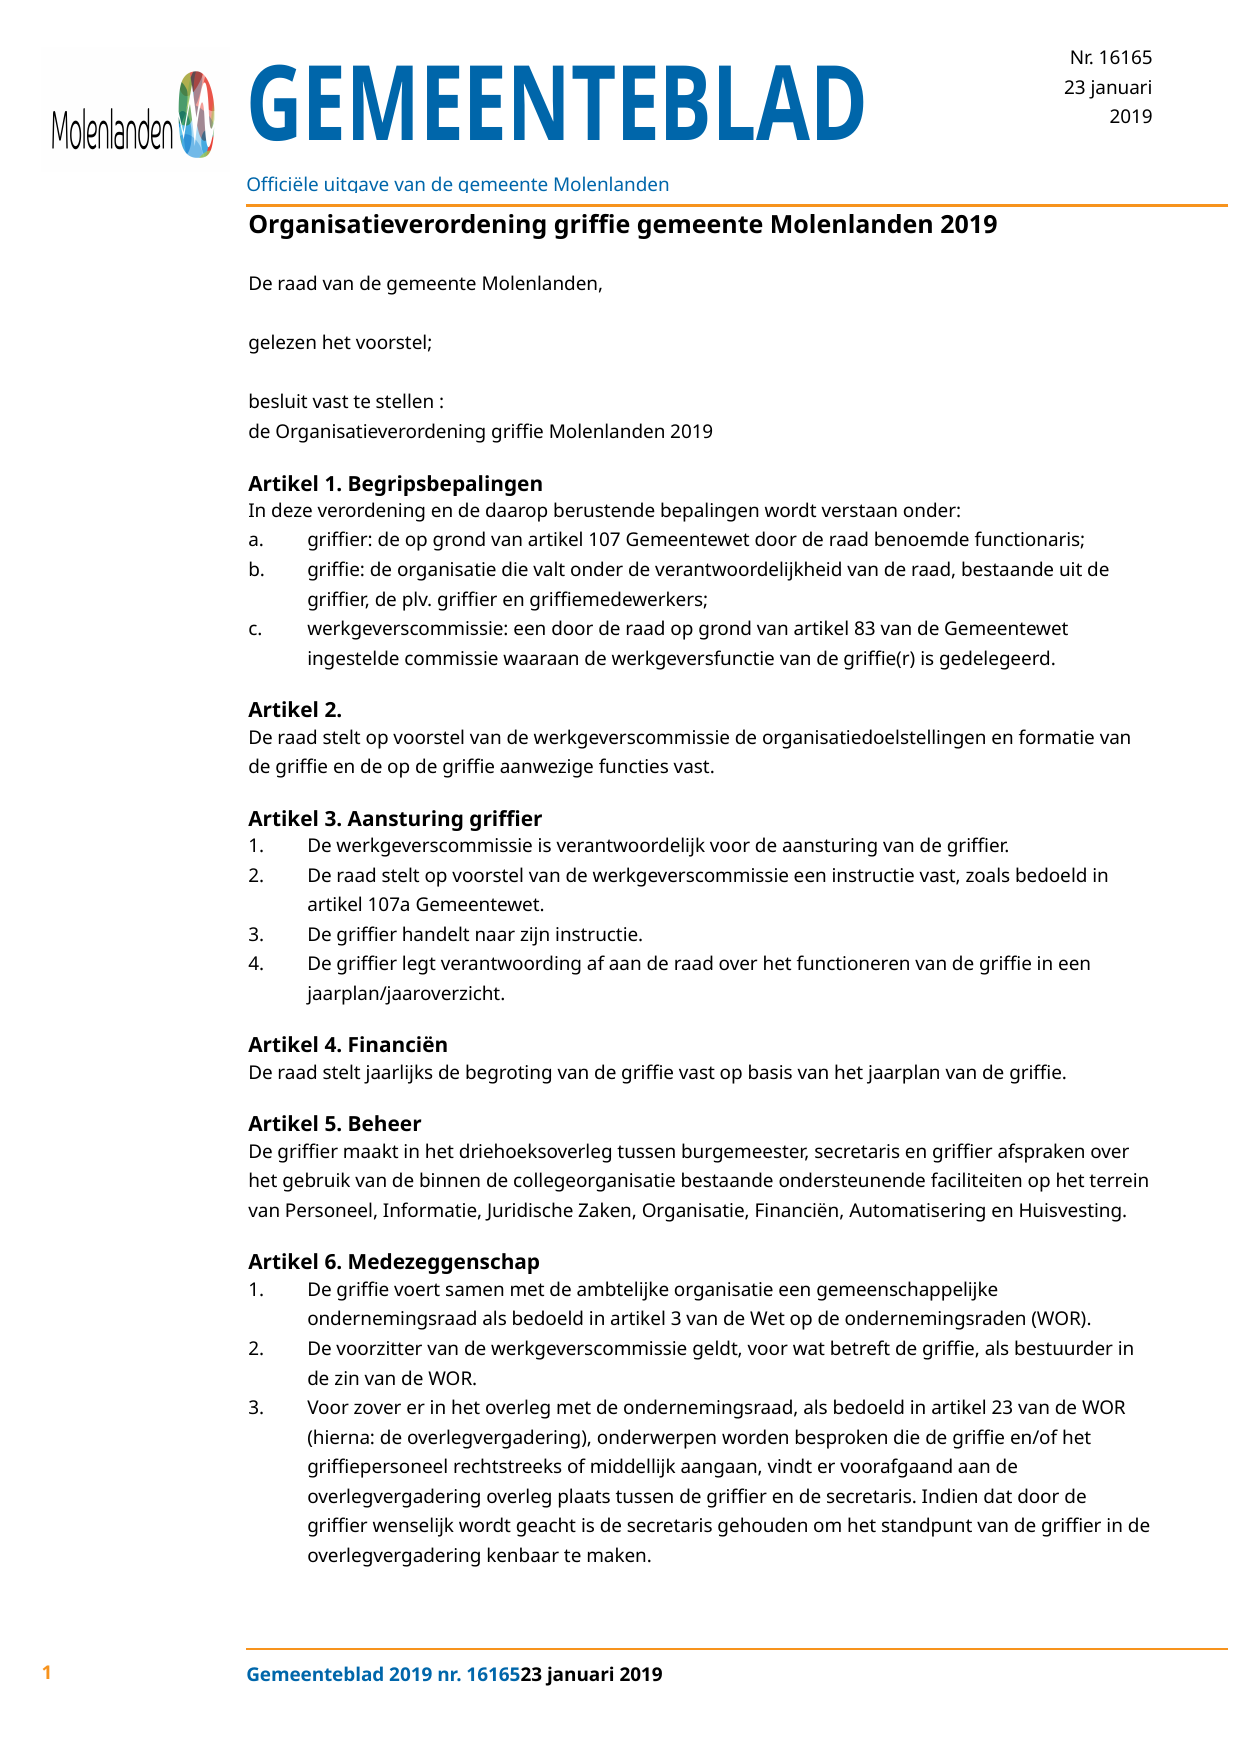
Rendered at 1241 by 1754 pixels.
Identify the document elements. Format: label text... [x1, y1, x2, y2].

list griffier: de op grond van artikel 107 Gemeentewet door de raad benoemde functionaris; [248, 527, 1152, 552]
list De voorzitter van de werkgeverscommissie geldt, voor wat betreft de griffie, als bestuurder in de zin van de WOR. [248, 1335, 1152, 1390]
text de Organisatieverordening griffie Molenlanden 2019 [248, 418, 1152, 444]
text besluit vast te stellen : [248, 389, 1152, 414]
text gelezen het voorstel; [248, 329, 1152, 355]
text De raad van de gemeente Molenlanden, [248, 270, 1152, 296]
picture [41, 47, 231, 172]
text De griffier maakt in het driehoeksoverleg tussen burgemeester, secretaris en griffier afspraken over het gebruik van de binnen de collegeorganisatie bestaande ondersteunende faciliteiten op het terrein van Personeel, Informatie, Juridische Zaken, Organisatie, Financiën, Automatisering en Huisvesting. [248, 1138, 1152, 1223]
list werkgeverscommissie: een door de raad op grond van artikel 83 van de Gemeentewet ingestelde commissie waaraan de werkgeversfunctie van de griffie(r) is gedelegeerd. [248, 615, 1152, 671]
text Artikel 3. Aansturing griffier [248, 804, 1152, 832]
list De raad stelt op voorstel van de werkgeverscommissie een instructie vast, zoals bedoeld in artikel 107a Gemeentewet. [248, 862, 1152, 917]
text Artikel 6. Medezeggenschap [248, 1247, 1152, 1276]
list De griffier handelt naar zijn instructie. [248, 921, 1152, 947]
list griffie: de organisatie die valt onder de verantwoordelijkheid van de raad, bestaande uit de griffier, de plv. griffier en griffiemedewerkers; [248, 556, 1152, 612]
text In deze verordening en de daarop berustende bepalingen wordt verstaan onder: [248, 497, 1152, 523]
text Artikel 2. [248, 695, 1152, 724]
list De griffier legt verantwoording af aan de raad over het functioneren van de griffie in een jaarplan/jaaroverzicht. [248, 951, 1152, 1006]
text De raad stelt jaarlijks de begroting van de griffie vast op basis van het jaarplan van de griffie. [248, 1059, 1152, 1085]
list De werkgeverscommissie is verantwoordelijk voor de aansturing van de griffier. [248, 832, 1152, 858]
list Voor zover er in het overleg met de ondernemingsraad, als bedoeld in artikel 23 van de WOR (hierna: de overlegvergadering), onderwerpen worden besproken die de griffie en/of het griffiepersoneel rechtstreeks of middellijk aangaan, vindt er voorafgaand aan de overlegvergadering overleg plaats tussen de griffier en de secretaris. Indien dat door de griffier wenselijk wordt geacht is de secretaris gehouden om het standpunt van de griffier in de overlegvergadering kenbaar te maken. [248, 1394, 1152, 1568]
text Artikel 1. Begripsbepalingen [248, 469, 1152, 497]
text Organisatieverordening griffie gemeente Molenlanden 2019 [248, 207, 1152, 241]
text Artikel 4. Financiën [248, 1031, 1152, 1059]
text Artikel 5. Beheer [248, 1109, 1152, 1138]
text De raad stelt op voorstel van de werkgeverscommissie de organisatiedoelstellingen en formatie van de griffie en de op de griffie aanwezige functies vast. [248, 724, 1152, 779]
list De griffie voert samen met de ambtelijke organisatie een gemeenschappelijke ondernemingsraad als bedoeld in artikel 3 van de Wet op de ondernemingsraden (WOR). [248, 1276, 1152, 1331]
